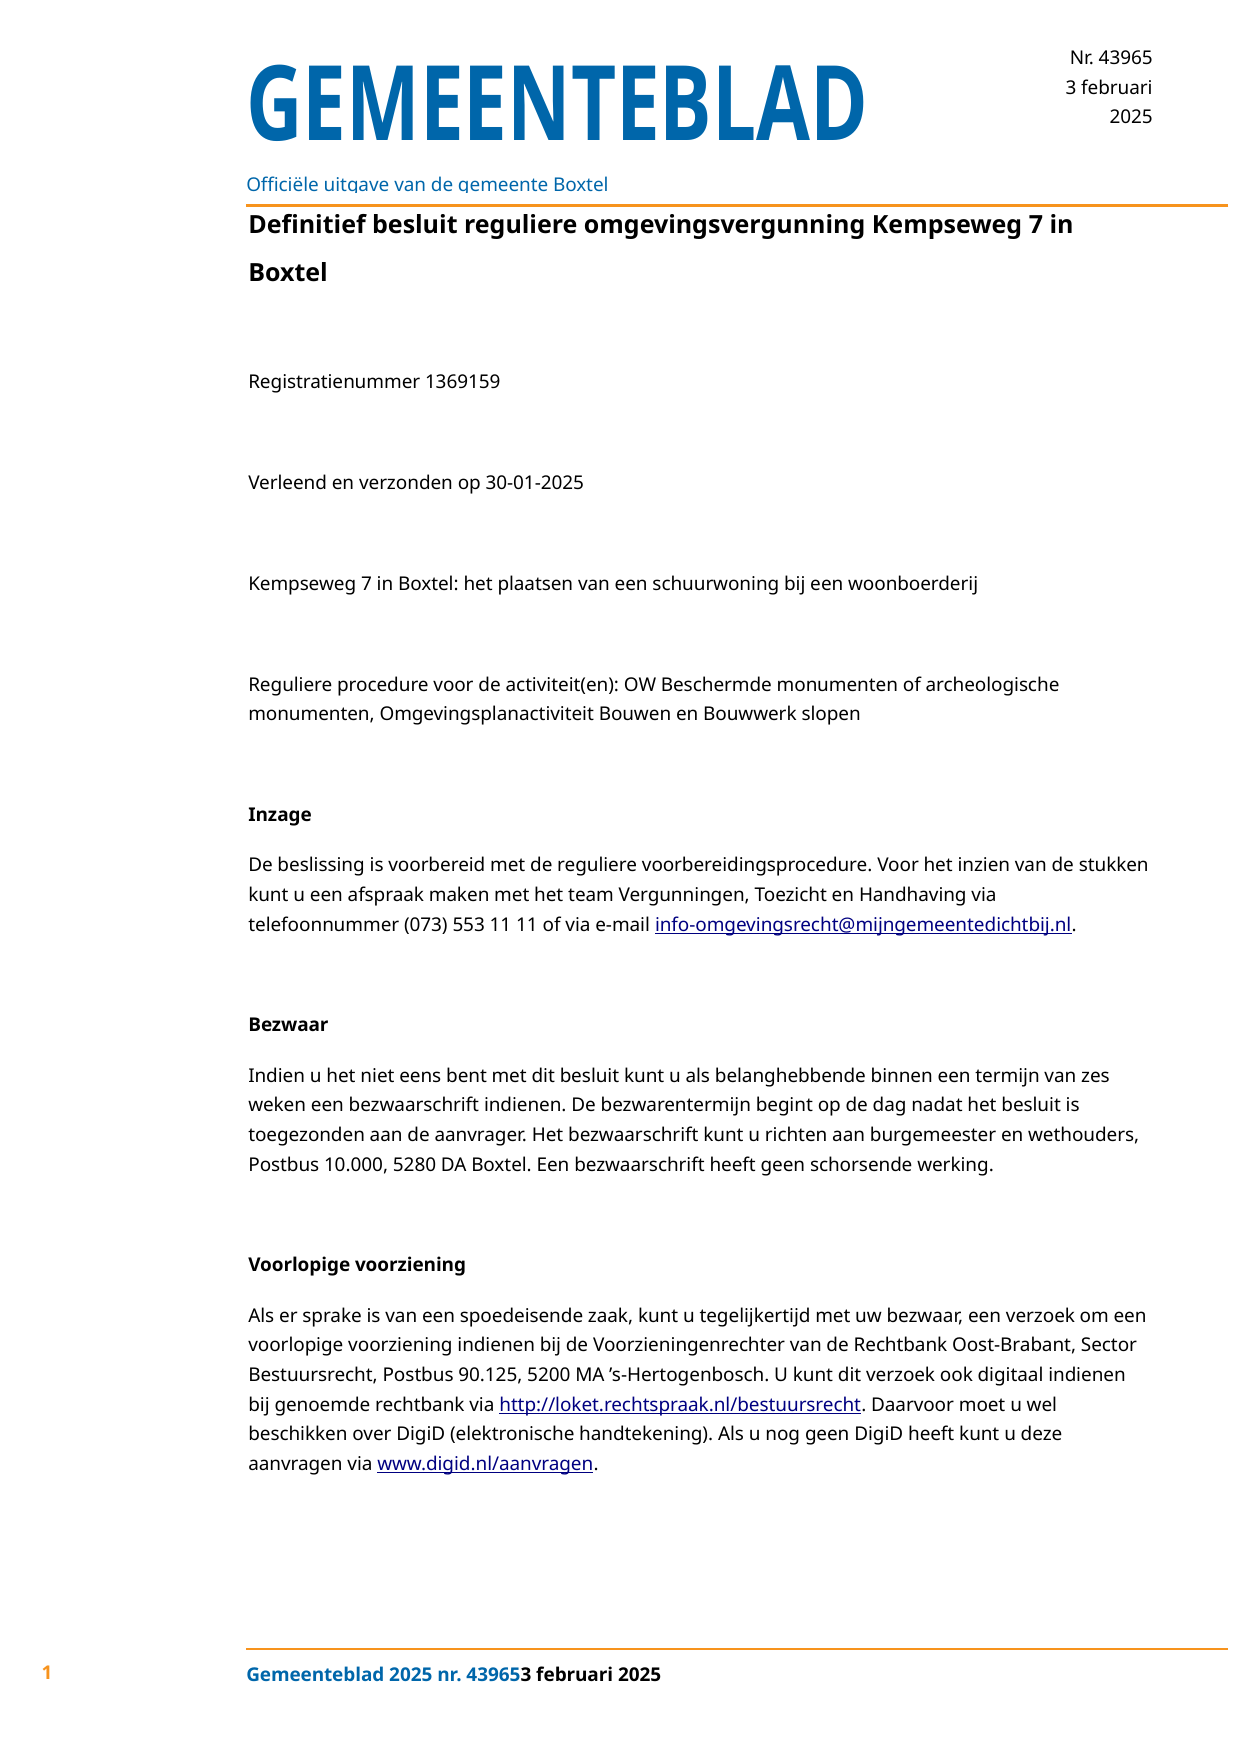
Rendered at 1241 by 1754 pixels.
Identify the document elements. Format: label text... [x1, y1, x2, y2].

text Indien u het niet eens bent met dit besluit kunt u als belanghebbende binnen een termijn van zes weken een bezwaarschrift indienen. De bezwarentermijn begint op de dag nadat het besluit is toegezonden aan de aanvrager. Het bezwaarschrift kunt u richten aan burgemeester en wethouders, Postbus 10.000, 5280 DA Boxtel. Een bezwaarschrift heeft geen schorsende werking. [248, 1062, 1152, 1177]
text Bezwaar [248, 1012, 1152, 1037]
picture [41, 47, 231, 172]
text Als er sprake is van een spoedeisende zaak, kunt u tegelijkertijd met uw bezwaar, een verzoek om een voorlopige voorziening indienen bij de Voorzieningenrechter van de Rechtbank Oost-Brabant, Sector Bestuursrecht, Postbus 90.125, 5200 MA ’s-Hertogenbosch. U kunt dit verzoek ook digitaal indienen bij genoemde rechtbank via http://loket.rechtspraak.nl/bestuursrecht. Daarvoor moet u wel beschikken over DigiD (elektronische handtekening). Als u nog geen DigiD heeft kunt u deze aanvragen via www.digid.nl/aanvragen. [248, 1302, 1152, 1476]
text De beslissing is voorbereid met de reguliere voorbereidingsprocedure. Voor het inzien van de stukken kunt u een afspraak maken met het team Vergunningen, Toezicht en Handhaving via telefoonnummer (073) 553 11 11 of via e-mail info-omgevingsrecht@mijngemeentedichtbij.nl. [248, 852, 1152, 937]
text Verleend en verzonden op 30-01-2025 [248, 469, 1152, 495]
text Reguliere procedure voor de activiteit(en): OW Beschermde monumenten of archeologische monumenten, Omgevingsplanactiviteit Bouwen en Bouwwerk slopen [248, 671, 1152, 726]
text Definitief besluit reguliere omgevingsvergunning Kempseweg 7 in Boxtel [248, 207, 1152, 288]
text Registratienummer 1369159 [248, 368, 1152, 394]
text Voorlopige voorziening [248, 1252, 1152, 1277]
text Inzage [248, 801, 1152, 827]
text Kempseweg 7 in Boxtel: het plaatsen van een schuurwoning bij een woonboerderij [248, 570, 1152, 596]
